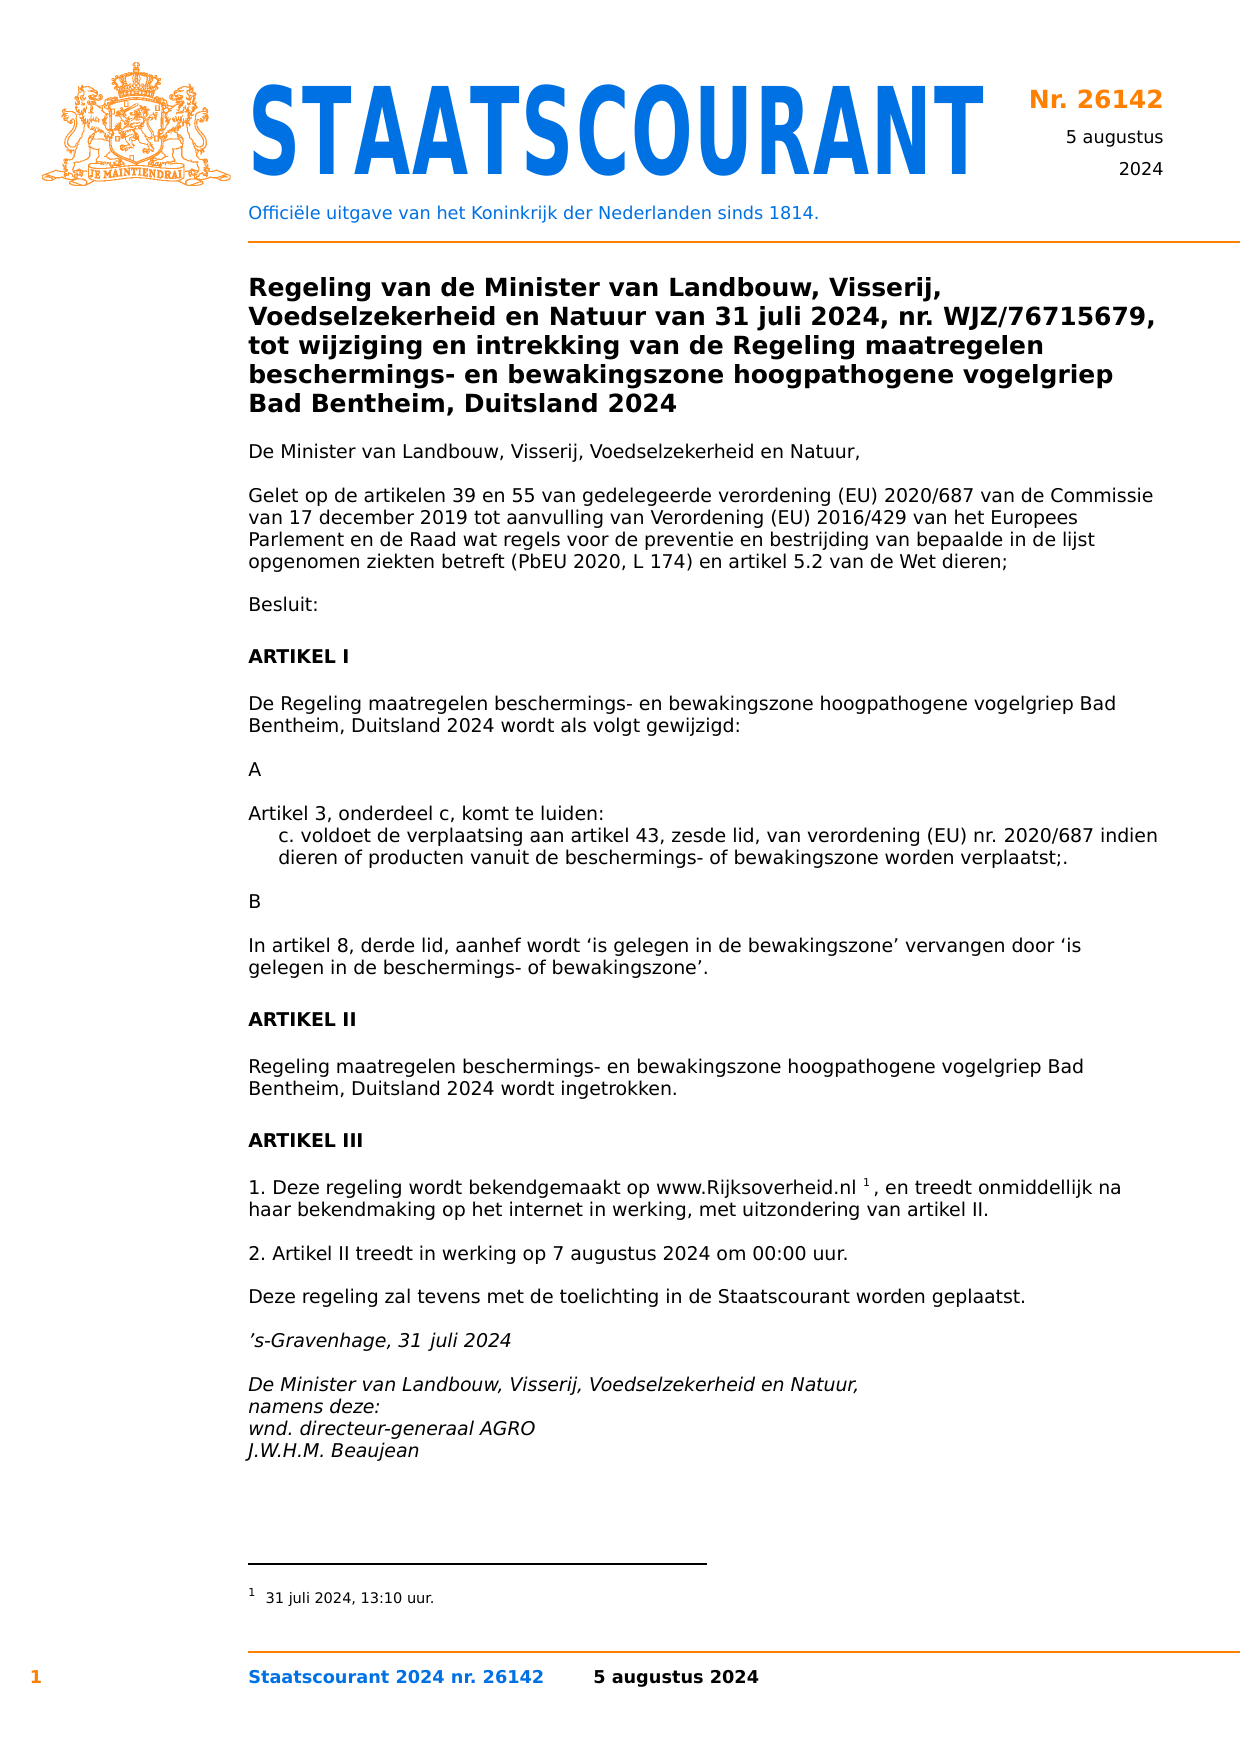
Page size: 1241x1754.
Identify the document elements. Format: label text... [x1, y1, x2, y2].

table_cell Officiële uitgave van het Koninkrijk der Nederlanden sinds 1814. [248, 203, 1240, 241]
subtitle ARTIKEL II [248, 1009, 1163, 1031]
table_header [25, 62, 248, 241]
text De Regeling maatregelen beschermings- en bewakingszone hoogpathogene vogelgriep Bad Bentheim, Duitsland 2024 wordt als volgt gewijzigd: [248, 693, 1163, 737]
text Regeling maatregelen beschermings- en bewakingszone hoogpathogene vogelgriep Bad Bentheim, Duitsland 2024 wordt ingetrokken. [248, 1056, 1163, 1099]
text 1. Deze regeling wordt bekendgemaakt op www.Rijksoverheid.nl , en treedt onmiddellijk na haar bekendmaking op het internet in werking, met uitzondering van artikel II. [248, 1177, 1163, 1221]
table_cell 5 augustus [998, 121, 1240, 153]
subtitle ARTIKEL I [248, 646, 1163, 668]
text Artikel 3, onderdeel c, komt te luiden: [248, 803, 1163, 825]
text ’s-Gravenhage, 31 juli 2024 [248, 1330, 1163, 1352]
text In artikel 8, derde lid, aanhef wordt ‘is gelegen in de bewakingszone’ vervangen door ‘is gelegen in de beschermings- of bewakingszone’. [248, 935, 1163, 979]
text c. voldoet de verplaatsing aan artikel 43, zesde lid, van verordening (EU) nr. 2020/687 indien dieren of producten vanuit de beschermings- of bewakingszone worden verplaatst;. [278, 825, 1163, 869]
table_header Nr. 26142 [998, 62, 1240, 121]
text Deze regeling zal tevens met de toelichting in de Staatscourant worden geplaatst. [248, 1286, 1163, 1308]
text 2. Artikel II treedt in werking op 7 augustus 2024 om 00:00 uur. [248, 1242, 1163, 1264]
text A [248, 759, 1163, 781]
table_cell 2024 [998, 153, 1240, 203]
table_header STAATSCOURANT [248, 62, 998, 203]
text 31 juli 2024, 13:10 uur. [248, 1586, 1163, 1608]
subtitle ARTIKEL III [248, 1129, 1163, 1152]
text De Minister van Landbouw, Visserij, Voedselzekerheid en Natuur, [248, 441, 1163, 463]
text De Minister van Landbouw, Visserij, Voedselzekerheid en Natuur, namens deze: wnd. directeur-generaal AGRO J.W.H.M. Beaujean [248, 1374, 1163, 1462]
picture [41, 62, 231, 186]
text Besluit: [248, 594, 1163, 616]
text Gelet op de artikelen 39 en 55 van gedelegeerde verordening (EU) 2020/687 van de Commissie van 17 december 2019 tot aanvulling van Verordening (EU) 2016/429 van het Europees Parlement en de Raad wat regels voor de preventie en bestrijding van bepaalde in de lijst opgenomen ziekten betreft (PbEU 2020, L 174) en artikel 5.2 van de Wet dieren; [248, 484, 1163, 572]
text B [248, 891, 1163, 913]
subtitle Regeling van de Minister van Landbouw, Visserij, Voedselzekerheid en Natuur van 31 juli 2024, nr. WJZ/76715679, tot wijziging en intrekking van de Regeling maatregelen beschermings- en bewakingszone hoogpathogene vogelgriep Bad Bentheim, Duitsland 2024 [248, 273, 1163, 419]
